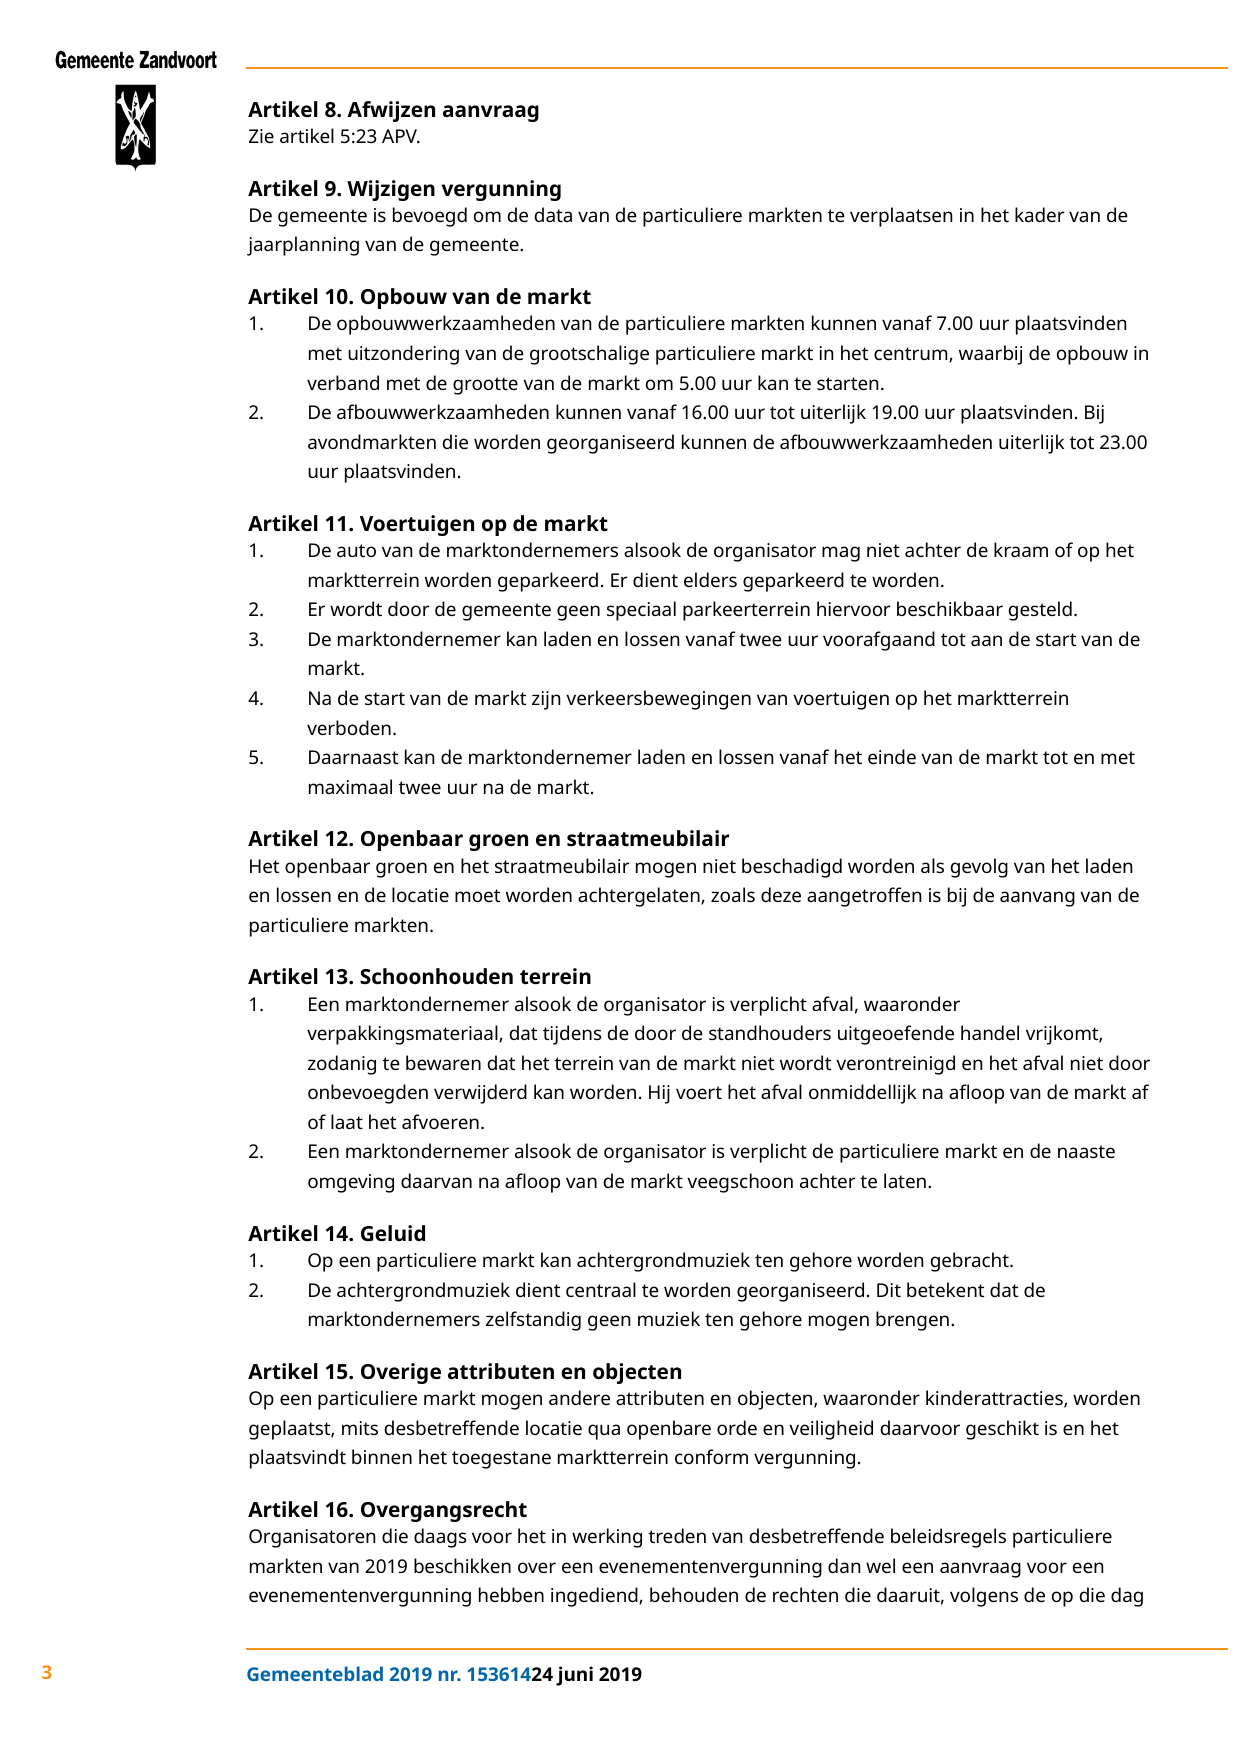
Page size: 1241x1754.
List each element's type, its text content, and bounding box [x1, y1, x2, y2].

list De auto van de marktondernemers alsook de organisator mag niet achter de kraam of op het marktterrein worden geparkeerd. Er dient elders geparkeerd te worden. [248, 537, 1152, 593]
text Het openbaar groen en het straatmeubilair mogen niet beschadigd worden als gevolg van het laden en lossen en de locatie moet worden achtergelaten, zoals deze aangetroffen is bij de aanvang van de particuliere markten. [248, 853, 1152, 938]
list Daarnaast kan de marktondernemer laden en lossen vanaf het einde van de markt tot en met maximaal twee uur na de markt. [248, 744, 1152, 800]
list Op een particuliere markt kan achtergrondmuziek ten gehore worden gebracht. [248, 1247, 1152, 1273]
list De marktondernemer kan laden en lossen vanaf twee uur voorafgaand tot aan de start van de markt. [248, 626, 1152, 681]
list Na de start van de markt zijn verkeersbewegingen van voertuigen op het marktterrein verboden. [248, 685, 1152, 741]
text Artikel 9. Wijzigen vergunning [248, 174, 1152, 202]
list Een marktondernemer alsook de organisator is verplicht de particuliere markt en de naaste omgeving daarvan na afloop van de markt veegschoon achter te laten. [248, 1139, 1152, 1194]
list De opbouwwerkzaamheden van de particuliere markten kunnen vanaf 7.00 uur plaatsvinden met uitzondering van de grootschalige particuliere markt in het centrum, waarbij de opbouw in verband met de grootte van de markt om 5.00 uur kan te starten. [248, 311, 1152, 395]
list Een marktondernemer alsook de organisator is verplicht afval, waaronder verpakkingsmateriaal, dat tijdens de door de standhouders uitgeoefende handel vrijkomt, zodanig te bewaren dat het terrein van de markt niet wordt verontreinigd en het afval niet door onbevoegden verwijderd kan worden. Hij voert het afval onmiddellijk na afloop van de markt af of laat het afvoeren. [248, 991, 1152, 1135]
text Organisatoren die daags voor het in werking treden van desbetreffende beleidsregels particuliere markten van 2019 beschikken over een evenementenvergunning dan wel een aanvraag voor een evenementenvergunning hebben ingediend, behouden de rechten die daaruit, volgens de op die dag [248, 1523, 1152, 1608]
text Artikel 8. Afwijzen aanvraag [248, 95, 1152, 123]
text Artikel 10. Opbouw van de markt [248, 282, 1152, 311]
text Zie artikel 5:23 APV. [248, 123, 1152, 149]
text Artikel 14. Geluid [248, 1219, 1152, 1247]
text Artikel 16. Overgangsrecht [248, 1495, 1152, 1523]
list Er wordt door de gemeente geen speciaal parkeerterrein hiervoor beschikbaar gesteld. [248, 596, 1152, 622]
text Artikel 13. Schoonhouden terrein [248, 962, 1152, 991]
text Artikel 12. Openbaar groen en straatmeubilair [248, 824, 1152, 853]
list De afbouwwerkzaamheden kunnen vanaf 16.00 uur tot uiterlijk 19.00 uur plaatsvinden. Bij avondmarkten die worden georganiseerd kunnen de afbouwwerkzaamheden uiterlijk tot 23.00 uur plaatsvinden. [248, 399, 1152, 484]
text De gemeente is bevoegd om de data van de particuliere markten te verplaatsen in het kader van de jaarplanning van de gemeente. [248, 202, 1152, 257]
list De achtergrondmuziek dient centraal te worden georganiseerd. Dit betekent dat de marktondernemers zelfstandig geen muziek ten gehore mogen brengen. [248, 1277, 1152, 1332]
text Artikel 11. Voertuigen op de markt [248, 509, 1152, 537]
picture [41, 47, 231, 172]
text Op een particuliere markt mogen andere attributen en objecten, waaronder kinderattracties, worden geplaatst, mits desbetreffende locatie qua openbare orde en veiligheid daarvoor geschikt is en het plaatsvindt binnen het toegestane marktterrein conform vergunning. [248, 1385, 1152, 1470]
text Artikel 15. Overige attributen en objecten [248, 1357, 1152, 1385]
